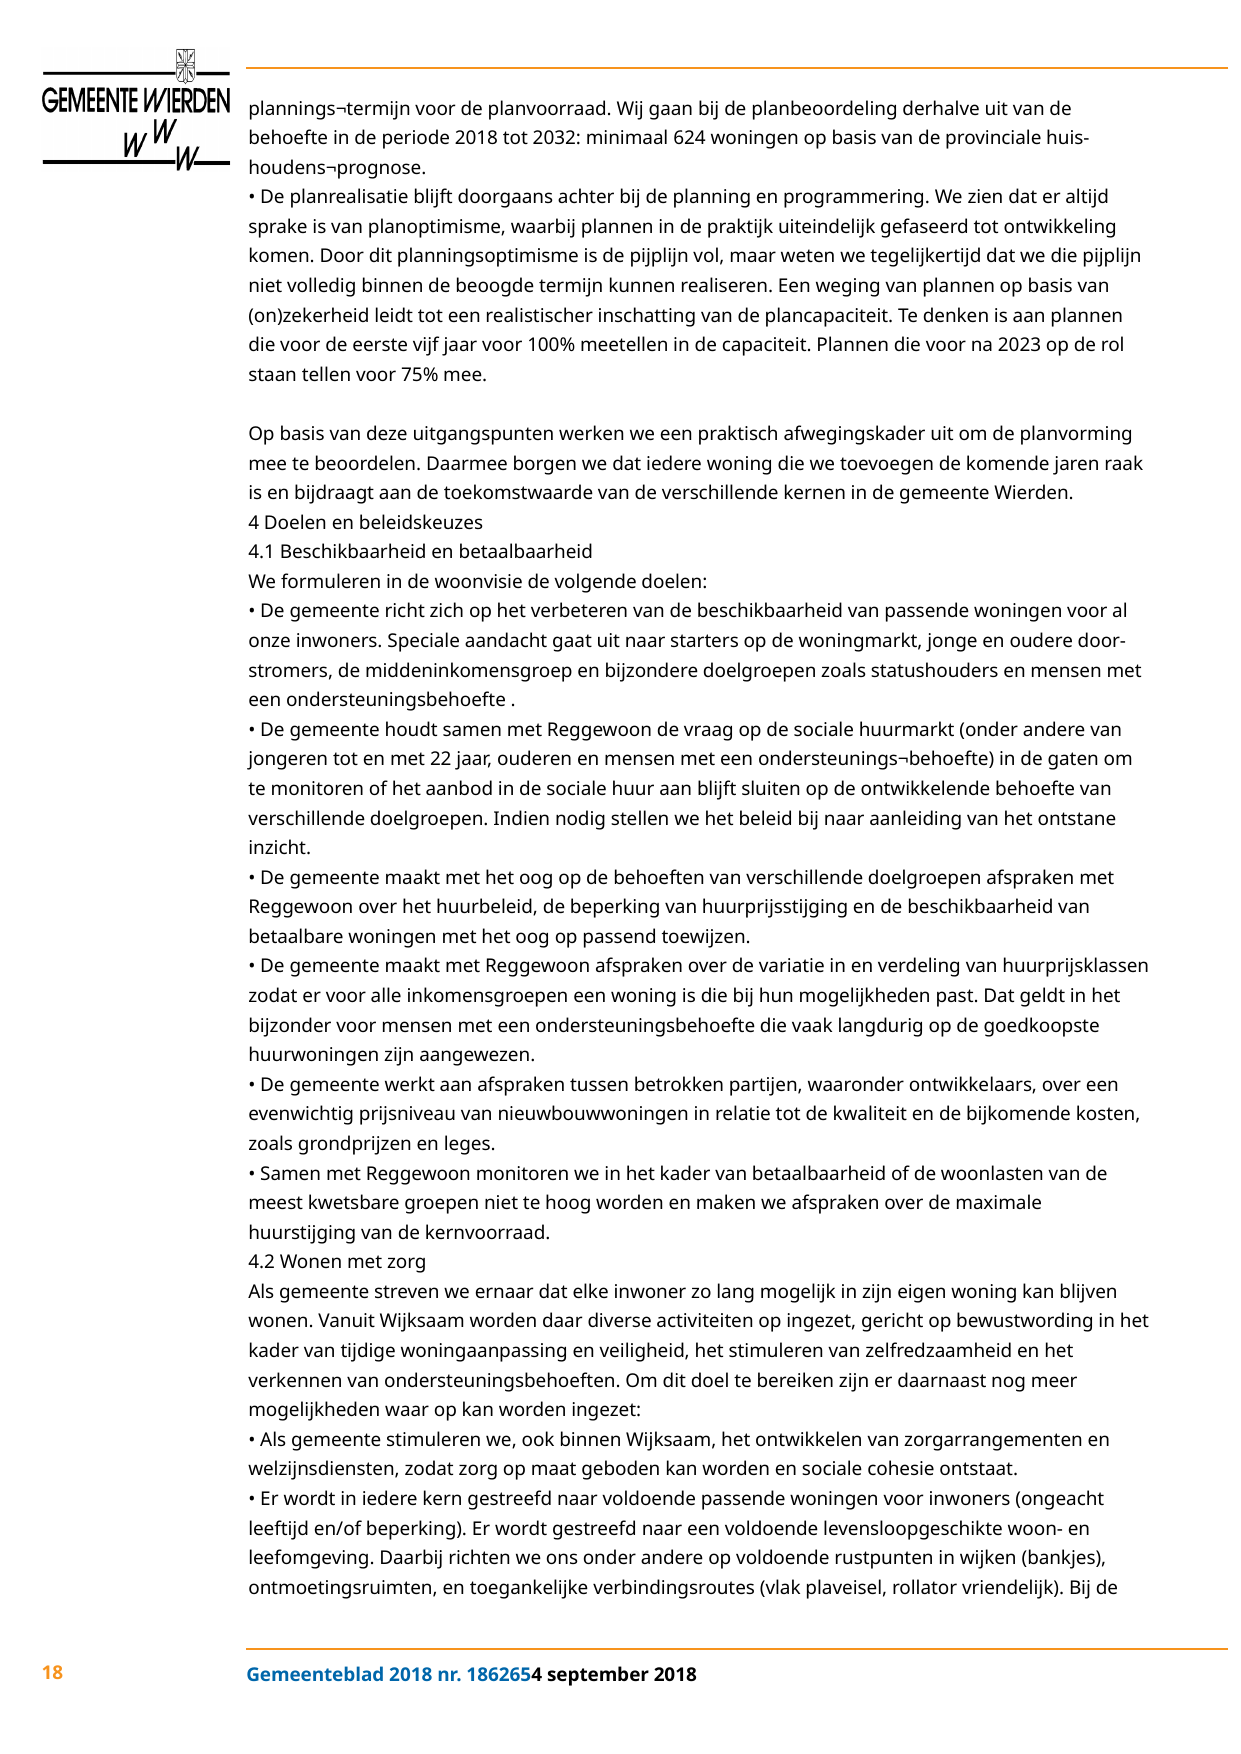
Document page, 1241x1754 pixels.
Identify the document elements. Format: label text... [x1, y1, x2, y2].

text • De gemeente maakt met het oog op de behoeften van verschillende doelgroepen afspraken met Reggewoon over het huurbeleid, de beperking van huurprijsstijging en de beschikbaarheid van betaalbare woningen met het oog op passend toewijzen. [248, 864, 1152, 949]
text • Samen met Reggewoon monitoren we in het kader van betaalbaarheid of de woonlasten van de meest kwetsbare groepen niet te hoog worden en maken we afspraken over de maximale huurstijging van de kernvoorraad. [248, 1160, 1152, 1245]
text • De planrealisatie blijft doorgaans achter bij de planning en programmering. We zien dat er altijd sprake is van planoptimisme, waarbij plannen in de praktijk uiteindelijk gefaseerd tot ontwikkeling komen. Door dit planningsoptimisme is de pijplijn vol, maar weten we tegelijkertijd dat we die pijplijn niet volledig binnen de beoogde termijn kunnen realiseren. Een weging van plannen op basis van (on)zekerheid leidt tot een realistischer inschatting van de plancapaciteit. Te denken is aan plannen die voor de eerste vijf jaar voor 100% meetellen in de capaciteit. Plannen die voor na 2023 op de rol staan tellen voor 75% mee. [248, 183, 1152, 387]
text We formuleren in de woonvisie de volgende doelen: [248, 568, 1152, 594]
picture [41, 47, 231, 172]
text • De gemeente houdt samen met Reggewoon de vraag op de sociale huurmarkt (onder andere van jongeren tot en met 22 jaar, ouderen en mensen met een ondersteunings¬behoefte) in de gaten om te monitoren of het aanbod in de sociale huur aan blijft sluiten op de ontwikkelende behoefte van verschillende doelgroepen. Indien nodig stellen we het beleid bij naar aanleiding van het ontstane inzicht. [248, 716, 1152, 860]
text Als gemeente streven we ernaar dat elke inwoner zo lang mogelijk in zijn eigen woning kan blijven wonen. Vanuit Wijksaam worden daar diverse activiteiten op ingezet, gericht op bewustwording in het kader van tijdige woningaanpassing en veiligheid, het stimuleren van zelfredzaamheid en het verkennen van ondersteuningsbehoeften. Om dit doel te bereiken zijn er daarnaast nog meer mogelijkheden waar op kan worden ingezet: [248, 1278, 1152, 1422]
text 4.1 Beschikbaarheid en betaalbaarheid [248, 538, 1152, 564]
text • De gemeente werkt aan afspraken tussen betrokken partijen, waaronder ontwikkelaars, over een evenwichtig prijsniveau van nieuwbouwwoningen in relatie tot de kwaliteit en de bijkomende kosten, zoals grondprijzen en leges. [248, 1071, 1152, 1156]
text plannings¬termijn voor de planvoorraad. Wij gaan bij de planbeoordeling derhalve uit van de behoefte in de periode 2018 tot 2032: minimaal 624 woningen op basis van de provinciale huis-houdens¬prognose. [248, 95, 1152, 180]
text 4.2 Wonen met zorg [248, 1248, 1152, 1274]
text • De gemeente maakt met Reggewoon afspraken over de variatie in en verdeling van huurprijsklassen zodat er voor alle inkomensgroepen een woning is die bij hun mogelijkheden past. Dat geldt in het bijzonder voor mensen met een ondersteuningsbehoefte die vaak langdurig op de goedkoopste huurwoningen zijn aangewezen. [248, 953, 1152, 1067]
text • Er wordt in iedere kern gestreefd naar voldoende passende woningen voor inwoners (ongeacht leeftijd en/of beperking). Er wordt gestreefd naar een voldoende levensloopgeschikte woon- en leefomgeving. Daarbij richten we ons onder andere op voldoende rustpunten in wijken (bankjes), ontmoetingsruimten, en toegankelijke verbindingsroutes (vlak plaveisel, rollator vriendelijk). Bij de [248, 1485, 1152, 1600]
text • Als gemeente stimuleren we, ook binnen Wijksaam, het ontwikkelen van zorgarrangementen en welzijnsdiensten, zodat zorg op maat geboden kan worden en sociale cohesie ontstaat. [248, 1426, 1152, 1481]
text • De gemeente richt zich op het verbeteren van de beschikbaarheid van passende woningen voor al onze inwoners. Speciale aandacht gaat uit naar starters op de woningmarkt, jonge en oudere door-stromers, de middeninkomensgroep en bijzondere doelgroepen zoals statushouders en mensen met een ondersteuningsbehoefte . [248, 598, 1152, 712]
text Op basis van deze uitgangspunten werken we een praktisch afwegingskader uit om de planvorming mee te beoordelen. Daarmee borgen we dat iedere woning die we toevoegen de komende jaren raak is en bijdraagt aan de toekomstwaarde van de verschillende kernen in de gemeente Wierden. [248, 420, 1152, 505]
text 4 Doelen en beleidskeuzes [248, 509, 1152, 535]
